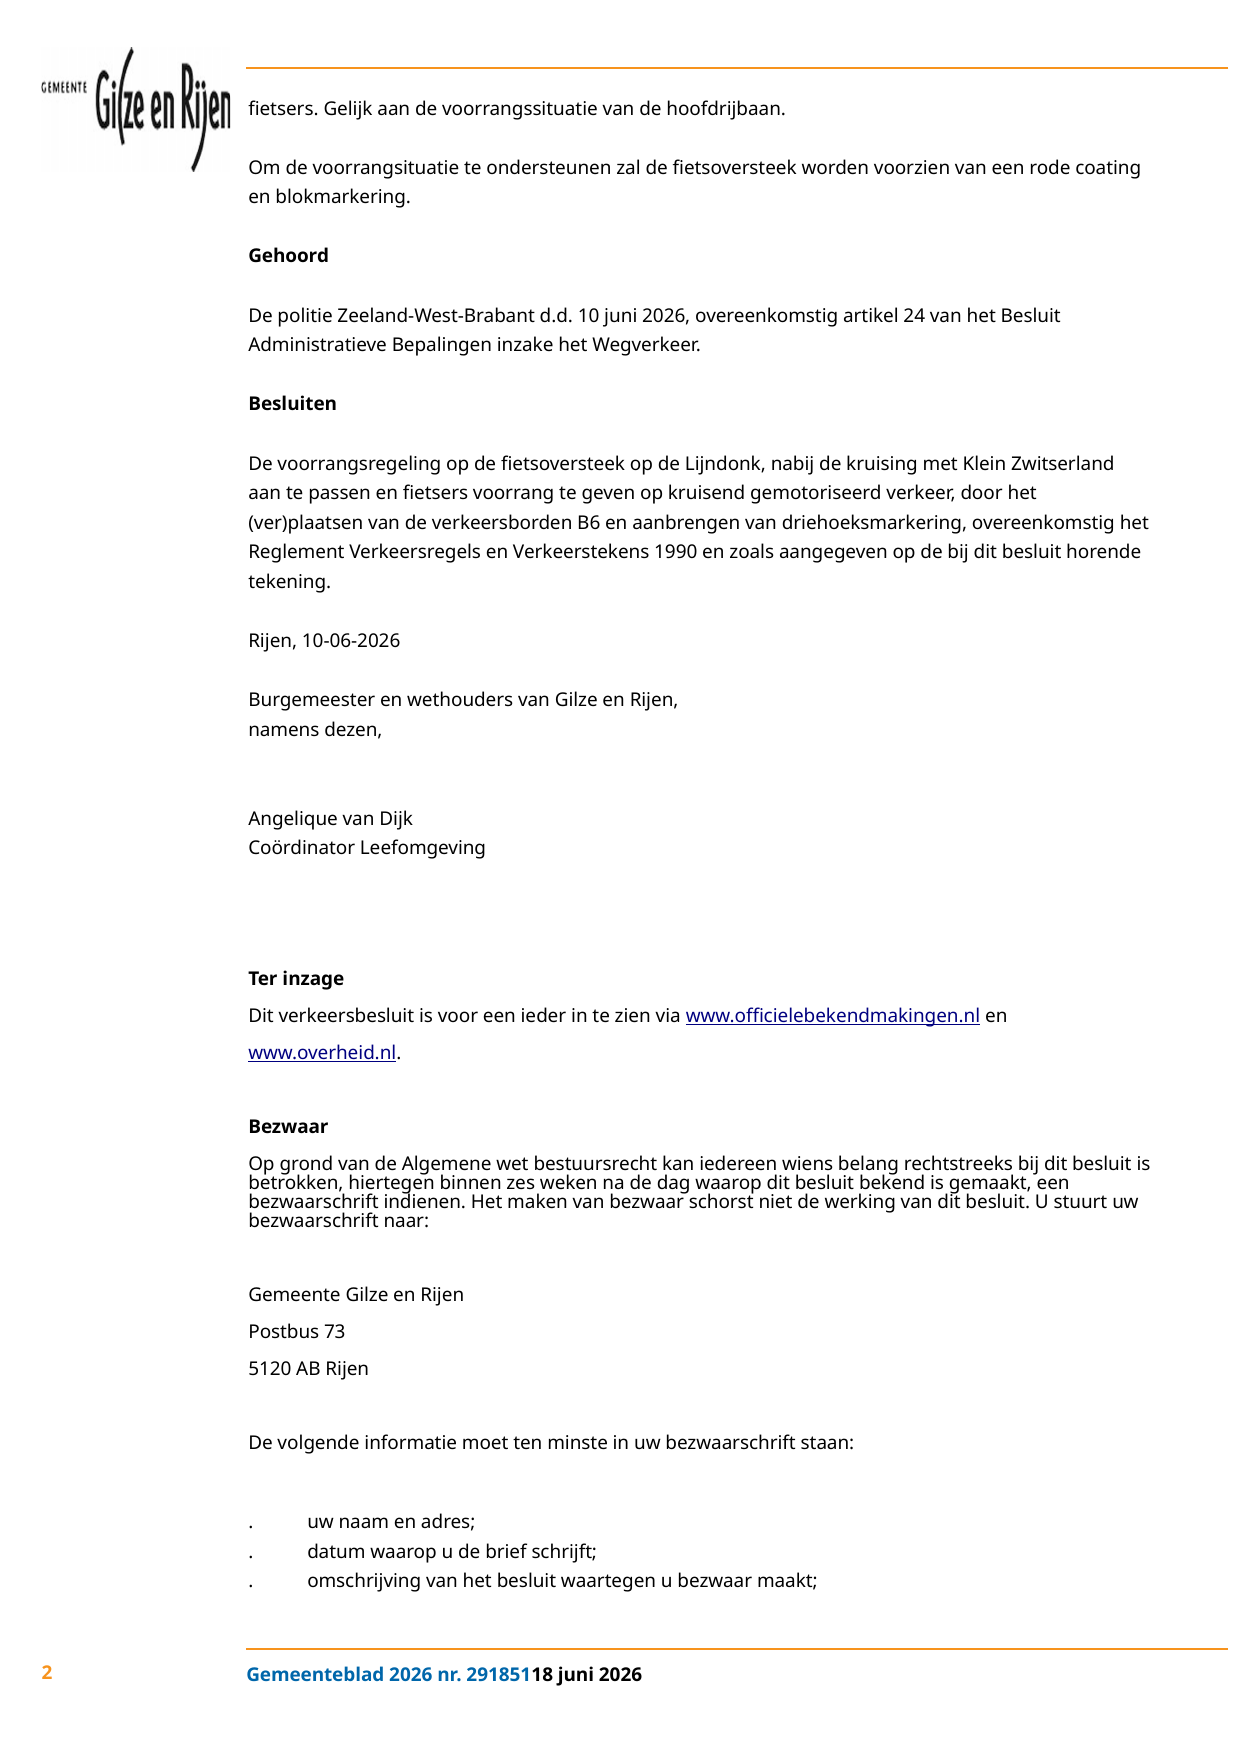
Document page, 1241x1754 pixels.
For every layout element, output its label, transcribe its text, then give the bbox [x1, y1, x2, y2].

list uw naam en adres; [248, 1508, 1152, 1534]
text Besluiten [248, 391, 1152, 416]
text Bezwaar [248, 1118, 1152, 1137]
text De politie Zeeland-West-Brabant d.d. 10 juni 2026, overeenkomstig artikel 24 van het Besluit Administratieve Bepalingen inzake het Wegverkeer. [248, 302, 1152, 357]
text www.overheid.nl. [248, 1044, 1152, 1063]
text Dit verkeersbesluit is voor een ieder in te zien via www.officielebekendmakingen.nl en [248, 1007, 1152, 1026]
text fietsers. Gelijk aan de voorrangssituatie van de hoofdrijbaan. [248, 95, 1152, 121]
text De volgende informatie moet ten minste in uw bezwaarschrift staan: [248, 1434, 1152, 1454]
text Om de voorrangsituatie te ondersteunen zal de fietsoversteek worden voorzien van een rode coating en blokmarkering. [248, 154, 1152, 209]
text namens dezen, [248, 716, 1152, 742]
list datum waarop u de brief schrijft; [248, 1538, 1152, 1564]
text Coördinator Leefomgeving [248, 834, 1152, 860]
text Ter inzage [248, 970, 1152, 989]
text De voorrangsregeling op de fietsoversteek op de Lijndonk, nabij de kruising met Klein Zwitserland aan te passen en fietsers voorrang te geven op kruisend gemotoriseerd verkeer, door het (ver)plaatsen van de verkeersborden B6 en aanbrengen van driehoeksmarkering, overeenkomstig het Reglement Verkeersregels en Verkeerstekens 1990 en zoals aangegeven op de bij dit besluit horende tekening. [248, 450, 1152, 594]
text Gehoord [248, 243, 1152, 268]
text Postbus 73 [248, 1323, 1152, 1343]
picture [41, 47, 231, 172]
text 5120 AB Rijen [248, 1360, 1152, 1380]
text Angelique van Dijk [248, 805, 1152, 831]
text Gemeente Gilze en Rijen [248, 1286, 1152, 1306]
text Burgemeester en wethouders van Gilze en Rijen, [248, 686, 1152, 712]
text Rijen, 10-06-2026 [248, 627, 1152, 653]
text Op grond van de Algemene wet bestuursrecht kan iedereen wiens belang rechtstreeks bij dit besluit is betrokken, hiertegen binnen zes weken na de dag waarop dit besluit bekend is gemaakt, een bezwaarschrift indienen. Het maken van bezwaar schorst niet de werking van dit besluit. U stuurt uw bezwaarschrift naar: [248, 1155, 1152, 1232]
list omschrijving van het besluit waartegen u bezwaar maakt; [248, 1567, 1152, 1593]
